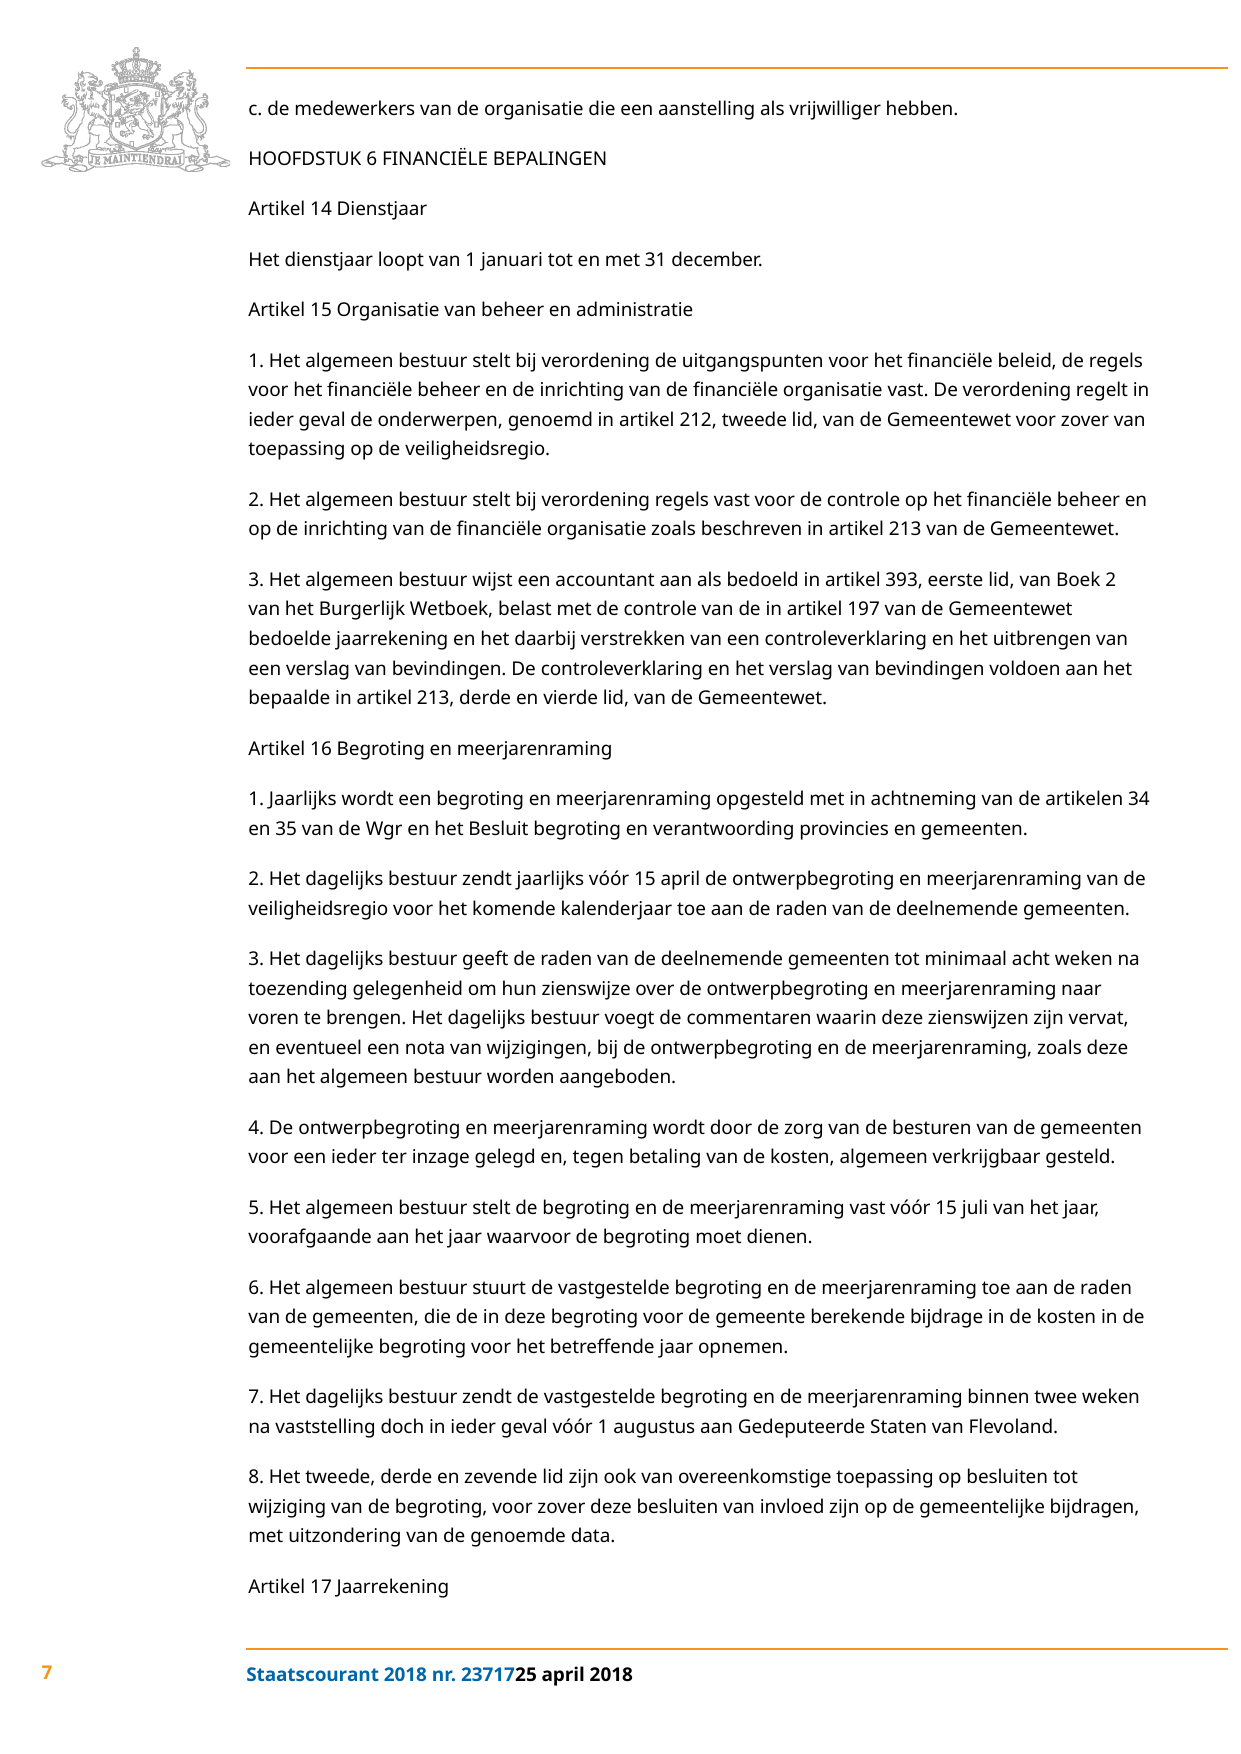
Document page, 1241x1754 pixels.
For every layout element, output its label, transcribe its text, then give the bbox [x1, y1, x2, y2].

text Het dienstjaar loopt van 1 januari tot en met 31 december. [248, 246, 1152, 272]
text 4. De ontwerpbegroting en meerjarenraming wordt door de zorg van de besturen van de gemeenten voor een ieder ter inzage gelegd en, tegen betaling van de kosten, algemeen verkrijgbaar gesteld. [248, 1114, 1152, 1169]
text 6. Het algemeen bestuur stuurt de vastgestelde begroting en de meerjarenraming toe aan de raden van de gemeenten, die de in deze begroting voor de gemeente berekende bijdrage in de kosten in de gemeentelijke begroting voor het betreffende jaar opnemen. [248, 1274, 1152, 1359]
text 2. Het algemeen bestuur stelt bij verordening regels vast voor de controle op het financiële beheer en op de inrichting van de financiële organisatie zoals beschreven in artikel 213 van de Gemeentewet. [248, 486, 1152, 541]
text 2. Het dagelijks bestuur zendt jaarlijks vóór 15 april de ontwerpbegroting en meerjarenraming van de veiligheidsregio voor het komende kalenderjaar toe aan de raden van de deelnemende gemeenten. [248, 865, 1152, 921]
text 1. Het algemeen bestuur stelt bij verordening de uitgangspunten voor het financiële beleid, de regels voor het financiële beheer en de inrichting van de financiële organisatie vast. De verordening regelt in ieder geval de onderwerpen, genoemd in artikel 212, tweede lid, van de Gemeentewet voor zover van toepassing op de veiligheidsregio. [248, 347, 1152, 461]
text Artikel 15 Organisatie van beheer en administratie [248, 296, 1152, 322]
text Artikel 16 Begroting en meerjarenraming [248, 735, 1152, 761]
text 5. Het algemeen bestuur stelt de begroting en de meerjarenraming vast vóór 15 juli van het jaar, voorafgaande aan het jaar waarvoor de begroting moet dienen. [248, 1194, 1152, 1249]
text 1. Jaarlijks wordt een begroting en meerjarenraming opgesteld met in achtneming van de artikelen 34 en 35 van de Wgr en het Besluit begroting en verantwoording provincies en gemeenten. [248, 785, 1152, 841]
text 3. Het algemeen bestuur wijst een accountant aan als bedoeld in artikel 393, eerste lid, van Boek 2 van het Burgerlijk Wetboek, belast met de controle van de in artikel 197 van de Gemeentewet bedoelde jaarrekening en het daarbij verstrekken van een controleverklaring en het uitbrengen van een verslag van bevindingen. De controleverklaring en het verslag van bevindingen voldoen aan het bepaalde in artikel 213, derde en vierde lid, van de Gemeentewet. [248, 566, 1152, 710]
text Artikel 17 Jaarrekening [248, 1573, 1152, 1599]
picture [41, 47, 231, 172]
text Artikel 14 Dienstjaar [248, 196, 1152, 221]
text HOOFDSTUK 6 FINANCIËLE BEPALINGEN [248, 145, 1152, 171]
text 3. Het dagelijks bestuur geeft de raden van de deelnemende gemeenten tot minimaal acht weken na toezending gelegenheid om hun zienswijze over de ontwerpbegroting en meerjarenraming naar voren te brengen. Het dagelijks bestuur voegt de commentaren waarin deze zienswijzen zijn vervat, en eventueel een nota van wijzigingen, bij de ontwerpbegroting en de meerjarenraming, zoals deze aan het algemeen bestuur worden aangeboden. [248, 945, 1152, 1089]
text 7. Het dagelijks bestuur zendt de vastgestelde begroting en de meerjarenraming binnen twee weken na vaststelling doch in ieder geval vóór 1 augustus aan Gedeputeerde Staten van Flevoland. [248, 1383, 1152, 1439]
text 8. Het tweede, derde en zevende lid zijn ook van overeenkomstige toepassing op besluiten tot wijziging van de begroting, voor zover deze besluiten van invloed zijn op de gemeentelijke bijdragen, met uitzondering van de genoemde data. [248, 1463, 1152, 1548]
text c. de medewerkers van de organisatie die een aanstelling als vrijwilliger hebben. [248, 95, 1152, 121]
